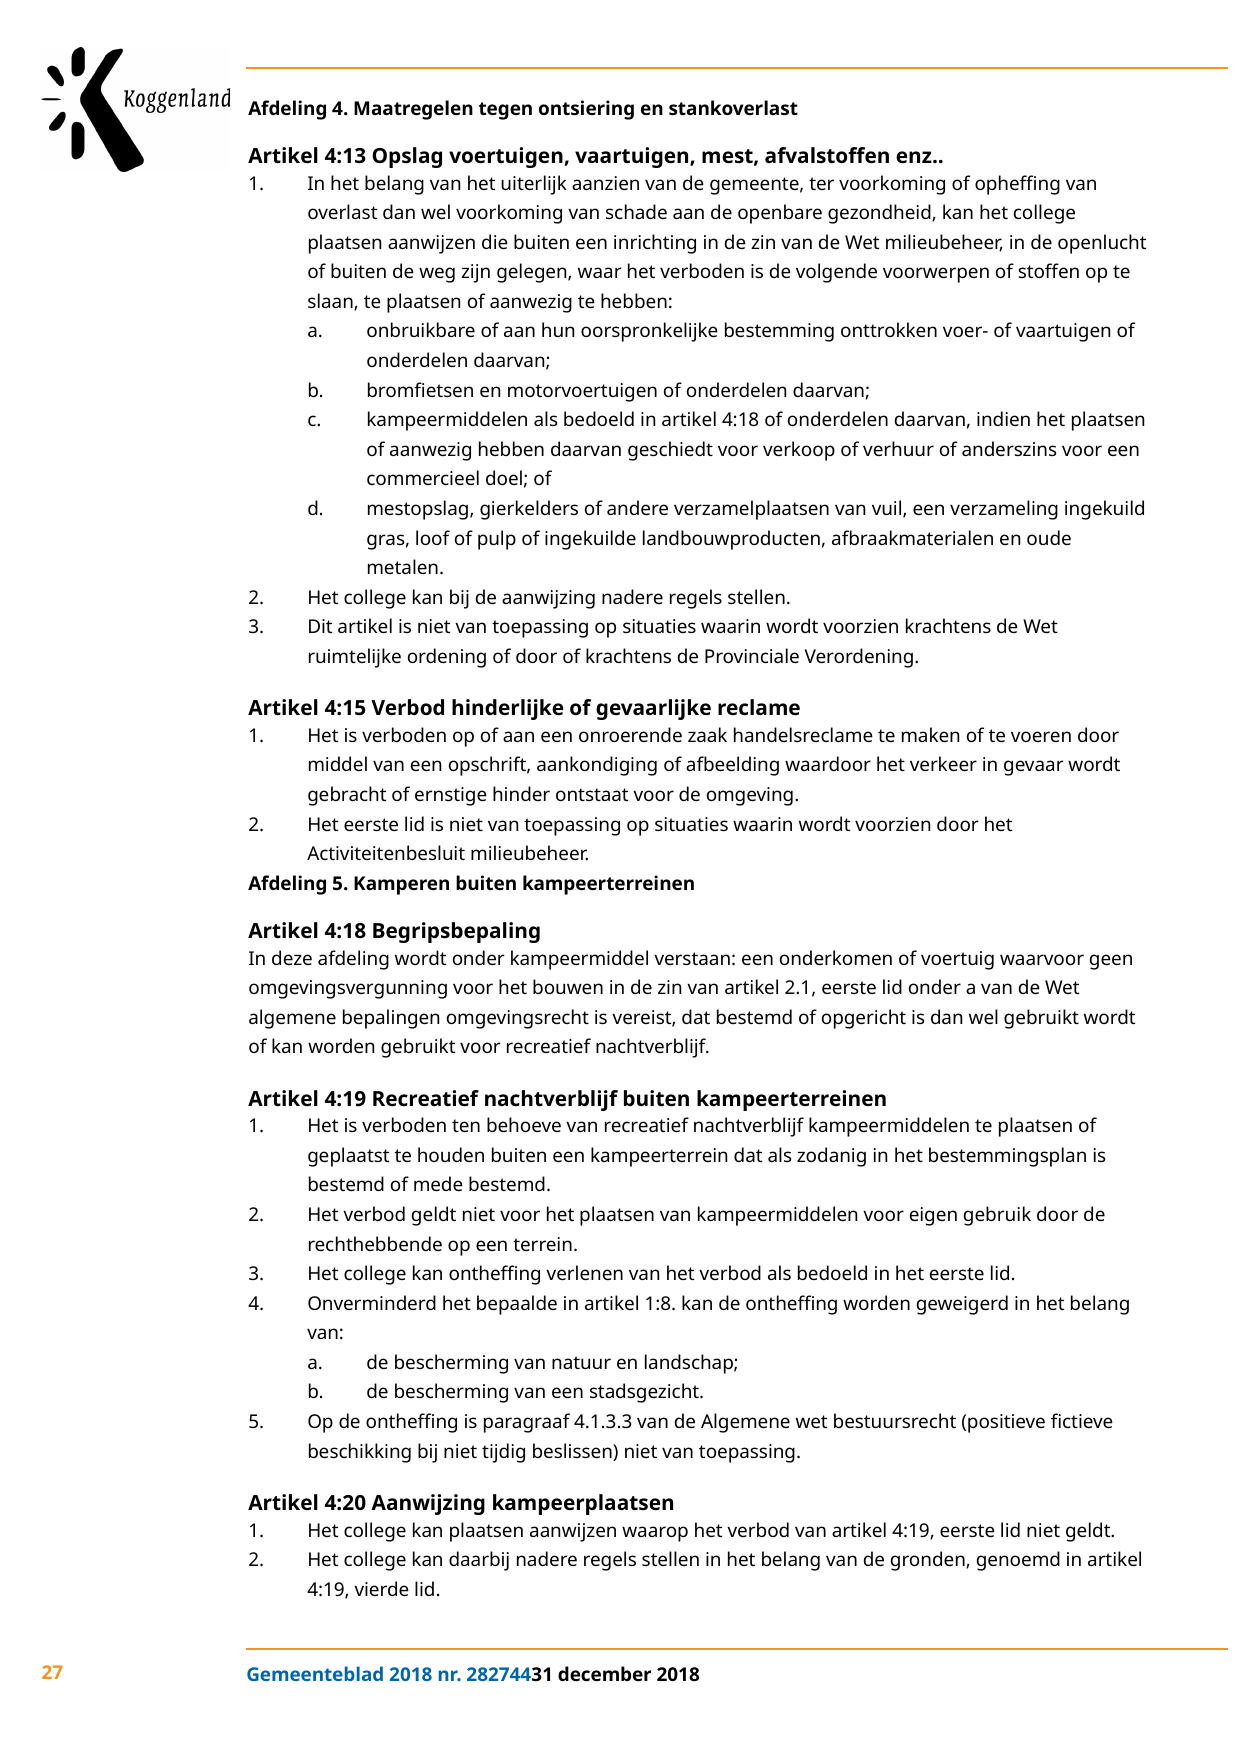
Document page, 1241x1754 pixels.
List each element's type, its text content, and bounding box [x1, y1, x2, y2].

list Onverminderd het bepaalde in artikel 1:8. kan de ontheffing worden geweigerd in het belang van: [248, 1290, 1152, 1345]
list Het college kan bij de aanwijzing nadere regels stellen. [248, 584, 1152, 610]
list de bescherming van een stadsgezicht. [307, 1379, 1152, 1404]
text Artikel 4:20 Aanwijzing kampeerplaatsen [248, 1488, 1152, 1517]
text Artikel 4:18 Begripsbepaling [248, 916, 1152, 945]
list Het verbod geldt niet voor het plaatsen van kampeermiddelen voor eigen gebruik door de rechthebbende op een terrein. [248, 1201, 1152, 1257]
text Afdeling 4. Maatregelen tegen ontsiering en stankoverlast [248, 95, 1152, 121]
list Het college kan ontheffing verlenen van het verbod als bedoeld in het eerste lid. [248, 1260, 1152, 1286]
list Het is verboden op of aan een onroerende zaak handelsreclame te maken of te voeren door middel van een opschrift, aankondiging of afbeelding waardoor het verkeer in gevaar wordt gebracht of ernstige hinder ontstaat voor de omgeving. [248, 722, 1152, 807]
text Artikel 4:13 Opslag voertuigen, vaartuigen, mest, afvalstoffen enz.. [248, 141, 1152, 170]
text Artikel 4:19 Recreatief nachtverblijf buiten kampeerterreinen [248, 1084, 1152, 1112]
list de bescherming van natuur en landschap; [307, 1349, 1152, 1375]
picture [41, 47, 231, 172]
list Het is verboden ten behoeve van recreatief nachtverblijf kampeermiddelen te plaatsen of geplaatst te houden buiten een kampeerterrein dat als zodanig in het bestemmingsplan is bestemd of mede bestemd. [248, 1112, 1152, 1197]
list onbruikbare of aan hun oorspronkelijke bestemming onttrokken voer- of vaartuigen of onderdelen daarvan; [307, 318, 1152, 373]
list bromfietsen en motorvoertuigen of onderdelen daarvan; [307, 377, 1152, 403]
list mestopslag, gierkelders of andere verzamelplaatsen van vuil, een verzameling ingekuild gras, loof of pulp of ingekuilde landbouwproducten, afbraakmaterialen en oude metalen. [307, 495, 1152, 580]
list Het college kan daarbij nadere regels stellen in het belang van de gronden, genoemd in artikel 4:19, vierde lid. [248, 1546, 1152, 1602]
text Artikel 4:15 Verbod hinderlijke of gevaarlijke reclame [248, 693, 1152, 722]
list Het college kan plaatsen aanwijzen waarop het verbod van artikel 4:19, eerste lid niet geldt. [248, 1517, 1152, 1542]
list Op de ontheffing is paragraaf 4.1.3.3 van de Algemene wet bestuursrecht (positieve fictieve beschikking bij niet tijdig beslissen) niet van toepassing. [248, 1408, 1152, 1464]
text Afdeling 5. Kamperen buiten kampeerterreinen [248, 870, 1152, 896]
list In het belang van het uiterlijk aanzien van de gemeente, ter voorkoming of opheffing van overlast dan wel voorkoming van schade aan de openbare gezondheid, kan het college plaatsen aanwijzen die buiten een inrichting in de zin van de Wet milieubeheer, in de openlucht of buiten de weg zijn gelegen, waar het verboden is de volgende voorwerpen of stoffen op te slaan, te plaatsen of aanwezig te hebben: [248, 170, 1152, 314]
list Het eerste lid is niet van toepassing op situaties waarin wordt voorzien door het Activiteitenbesluit milieubeheer. [248, 811, 1152, 866]
list Dit artikel is niet van toepassing op situaties waarin wordt voorzien krachtens de Wet ruimtelijke ordening of door of krachtens de Provinciale Verordening. [248, 613, 1152, 669]
list kampeermiddelen als bedoeld in artikel 4:18 of onderdelen daarvan, indien het plaatsen of aanwezig hebben daarvan geschiedt voor verkoop of verhuur of anderszins voor een commercieel doel; of [307, 406, 1152, 491]
text In deze afdeling wordt onder kampeermiddel verstaan: een onderkomen of voertuig waarvoor geen omgevingsvergunning voor het bouwen in de zin van artikel 2.1, eerste lid onder a van de Wet algemene bepalingen omgevingsrecht is vereist, dat bestemd of opgericht is dan wel gebruikt wordt of kan worden gebruikt voor recreatief nachtverblijf. [248, 945, 1152, 1059]
